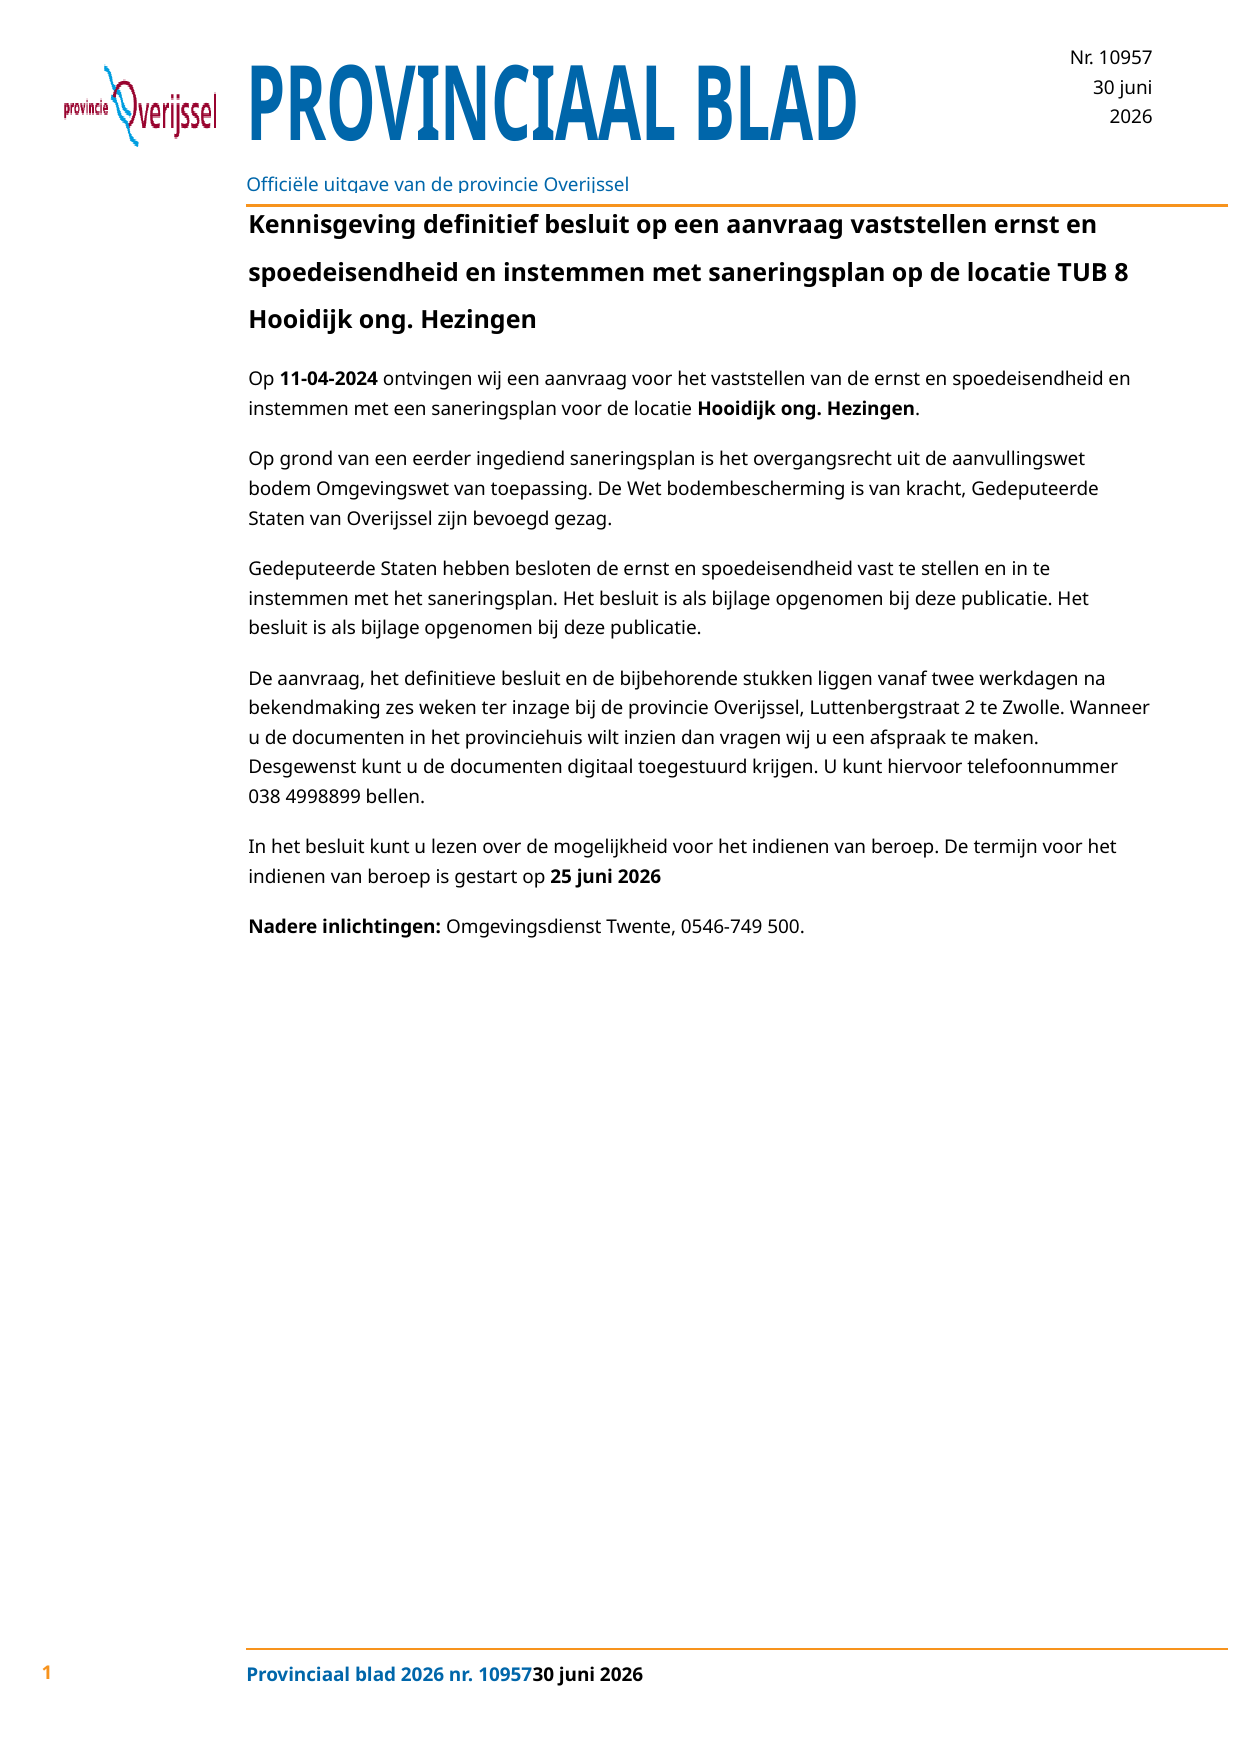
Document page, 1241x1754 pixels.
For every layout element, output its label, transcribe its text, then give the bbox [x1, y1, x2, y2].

text Kennisgeving definitief besluit op een aanvraag vaststellen ernst en spoedeisendheid en instemmen met saneringsplan op de locatie TUB 8 Hooidijk ong. Hezingen [248, 207, 1152, 336]
text Gedeputeerde Staten hebben besloten de ernst en spoedeisendheid vast te stellen en in te instemmen met het saneringsplan. Het besluit is als bijlage opgenomen bij deze publicatie. Het besluit is als bijlage opgenomen bij deze publicatie. [248, 555, 1152, 640]
text Op 11-04-2024 ontvingen wij een aanvraag voor het vaststellen van de ernst en spoedeisendheid en instemmen met een saneringsplan voor de locatie Hooidijk ong. Hezingen. [248, 366, 1152, 421]
text Op grond van een eerder ingediend saneringsplan is het overgangsrecht uit de aanvullingswet bodem Omgevingswet van toepassing. De Wet bodembescherming is van kracht, Gedeputeerde Staten van Overijssel zijn bevoegd gezag. [248, 446, 1152, 530]
text In het besluit kunt u lezen over de mogelijkheid voor het indienen van beroep. De termijn voor het indienen van beroep is gestart op 25 juni 2026 [248, 833, 1152, 889]
text De aanvraag, het definitieve besluit en de bijbehorende stukken liggen vanaf twee werkdagen na bekendmaking zes weken ter inzage bij de provincie Overijssel, Luttenbergstraat 2 te Zwolle. Wanneer u de documenten in het provinciehuis wilt inzien dan vragen wij u een afspraak te maken. Desgewenst kunt u de documenten digitaal toegestuurd krijgen. U kunt hiervoor telefoonnummer 038 4998899 bellen. [248, 665, 1152, 809]
picture [41, 47, 231, 172]
text Nadere inlichtingen: Omgevingsdienst Twente, 0546-749 500. [248, 913, 1152, 939]
